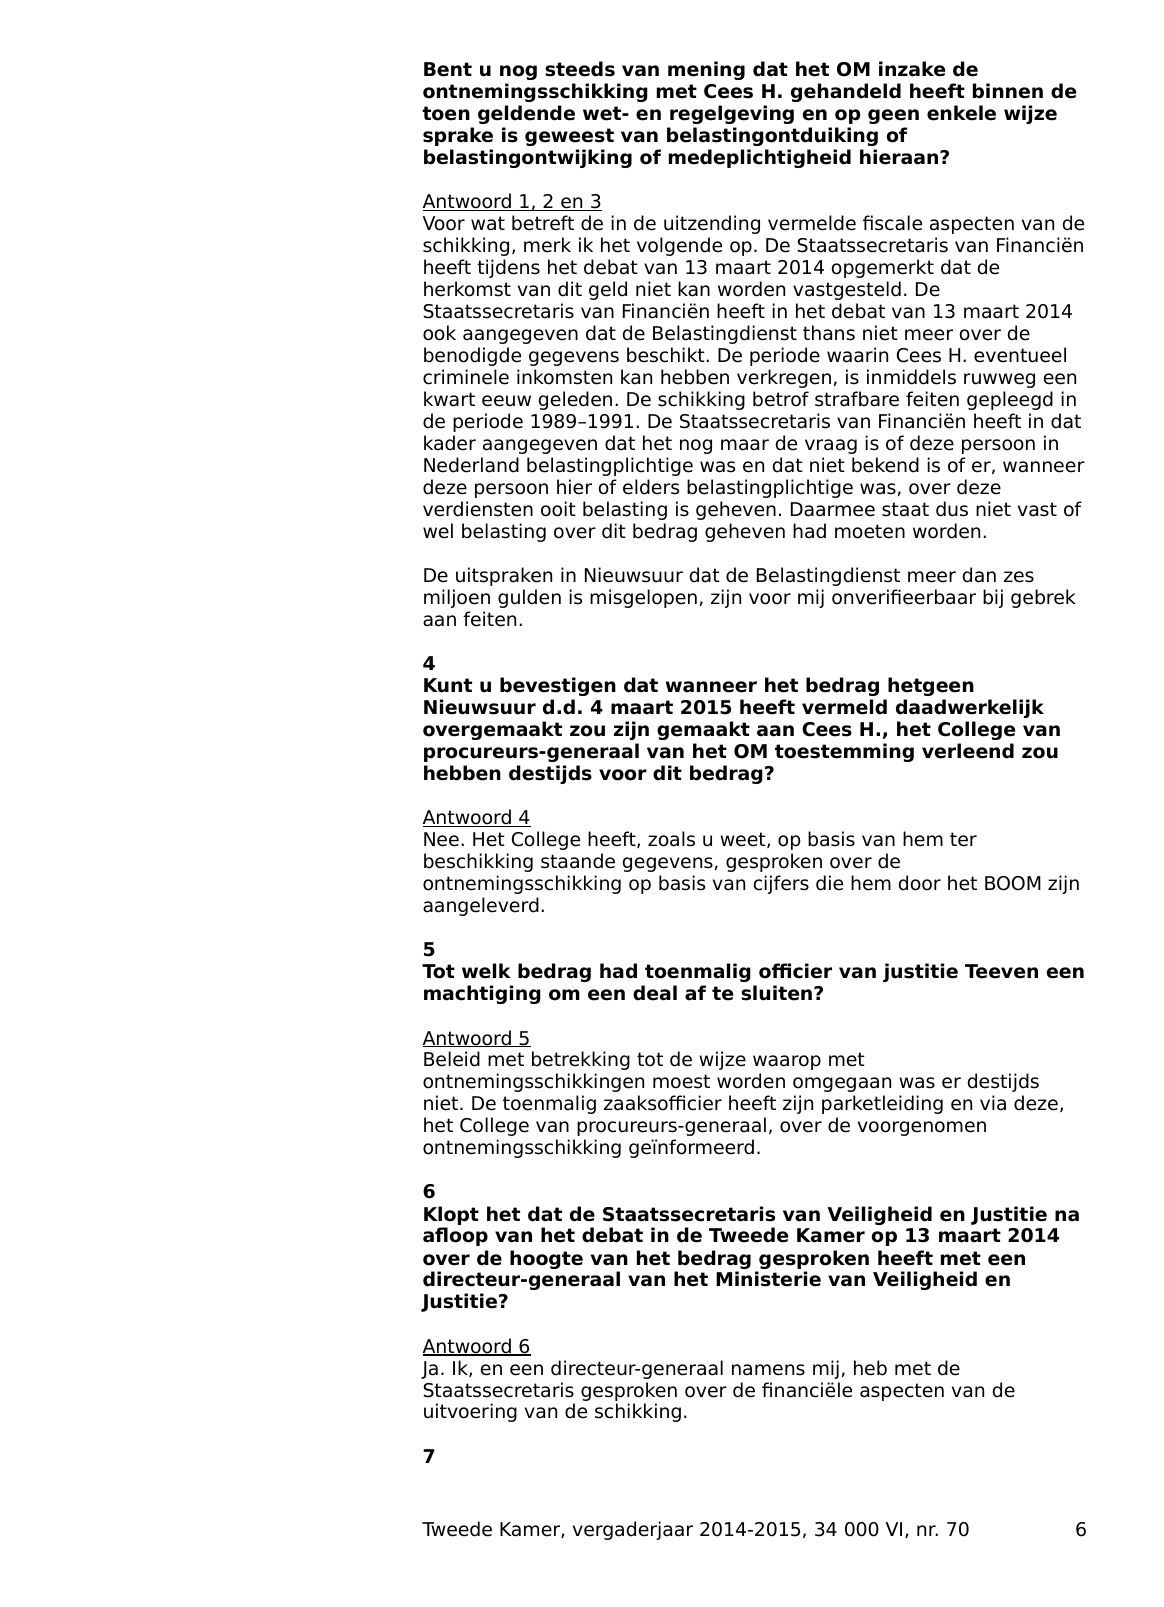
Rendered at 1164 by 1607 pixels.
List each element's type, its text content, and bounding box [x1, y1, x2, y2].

text 7 [422, 1446, 1087, 1468]
text Bent u nog steeds van mening dat het OM inzake de ontnemingsschikking met Cees H. gehandeld heeft binnen de toen geldende wet- en regelgeving en op geen enkele wijze sprake is geweest van belastingontduiking of belastingontwijking of medeplichtigheid hieraan? [422, 59, 1087, 169]
text Kunt u bevestigen dat wanneer het bedrag hetgeen Nieuwsuur d.d. 4 maart 2015 heeft vermeld daadwerkelijk overgemaakt zou zijn gemaakt aan Cees H., het College van procureurs-generaal van het OM toestemming verleend zou hebben destijds voor dit bedrag? [422, 675, 1087, 785]
text Beleid met betrekking tot de wijze waarop met ontnemingsschikkingen moest worden omgegaan was er destijds niet. De toenmalig zaaksofficier heeft zijn parketleiding en via deze, het College van procureurs-generaal, over de voorgenomen ontnemingsschikking geïnformeerd. [422, 1049, 1087, 1159]
text Nee. Het College heeft, zoals u weet, op basis van hem ter beschikking staande gegevens, gesproken over de ontnemingsschikking op basis van cijfers die hem door het BOOM zijn aangeleverd. [422, 829, 1087, 917]
text Antwoord 4 [422, 807, 1087, 829]
text Voor wat betreft de in de uitzending vermelde fiscale aspecten van de schikking, merk ik het volgende op. De Staatssecretaris van Financiën heeft tijdens het debat van 13 maart 2014 opgemerkt dat de herkomst van dit geld niet kan worden vastgesteld. De Staatssecretaris van Financiën heeft in het debat van 13 maart 2014 ook aangegeven dat de Belastingdienst thans niet meer over de benodigde gegevens beschikt. De periode waarin Cees H. eventueel criminele inkomsten kan hebben verkregen, is inmiddels ruwweg een kwart eeuw geleden. De schikking betrof strafbare feiten gepleegd in de periode 1989–1991. De Staatssecretaris van Financiën heeft in dat kader aangegeven dat het nog maar de vraag is of deze persoon in Nederland belastingplichtige was en dat niet bekend is of er, wanneer deze persoon hier of elders belastingplichtige was, over deze verdiensten ooit belasting is geheven. Daarmee staat dus niet vast of wel belasting over dit bedrag geheven had moeten worden. [422, 213, 1087, 543]
text Antwoord 5 [422, 1027, 1087, 1049]
text 6 [422, 1181, 1087, 1203]
text Antwoord 6 [422, 1336, 1087, 1357]
text De uitspraken in Nieuwsuur dat de Belastingdienst meer dan zes miljoen gulden is misgelopen, zijn voor mij onverifieerbaar bij gebrek aan feiten. [422, 565, 1087, 631]
text Tot welk bedrag had toenmalig officier van justitie Teeven een machtiging om een deal af te sluiten? [422, 961, 1087, 1005]
text Klopt het dat de Staatssecretaris van Veiligheid en Justitie na afloop van het debat in de Tweede Kamer op 13 maart 2014 over de hoogte van het bedrag gesproken heeft met een directeur-generaal van het Ministerie van Veiligheid en Justitie? [422, 1203, 1087, 1313]
text Antwoord 1, 2 en 3 [422, 191, 1087, 213]
text 4 [422, 653, 1087, 675]
text Ja. Ik, en een directeur-generaal namens mij, heb met de Staatssecretaris gesproken over de financiële aspecten van de uitvoering van de schikking. [422, 1357, 1087, 1423]
text 5 [422, 939, 1087, 961]
